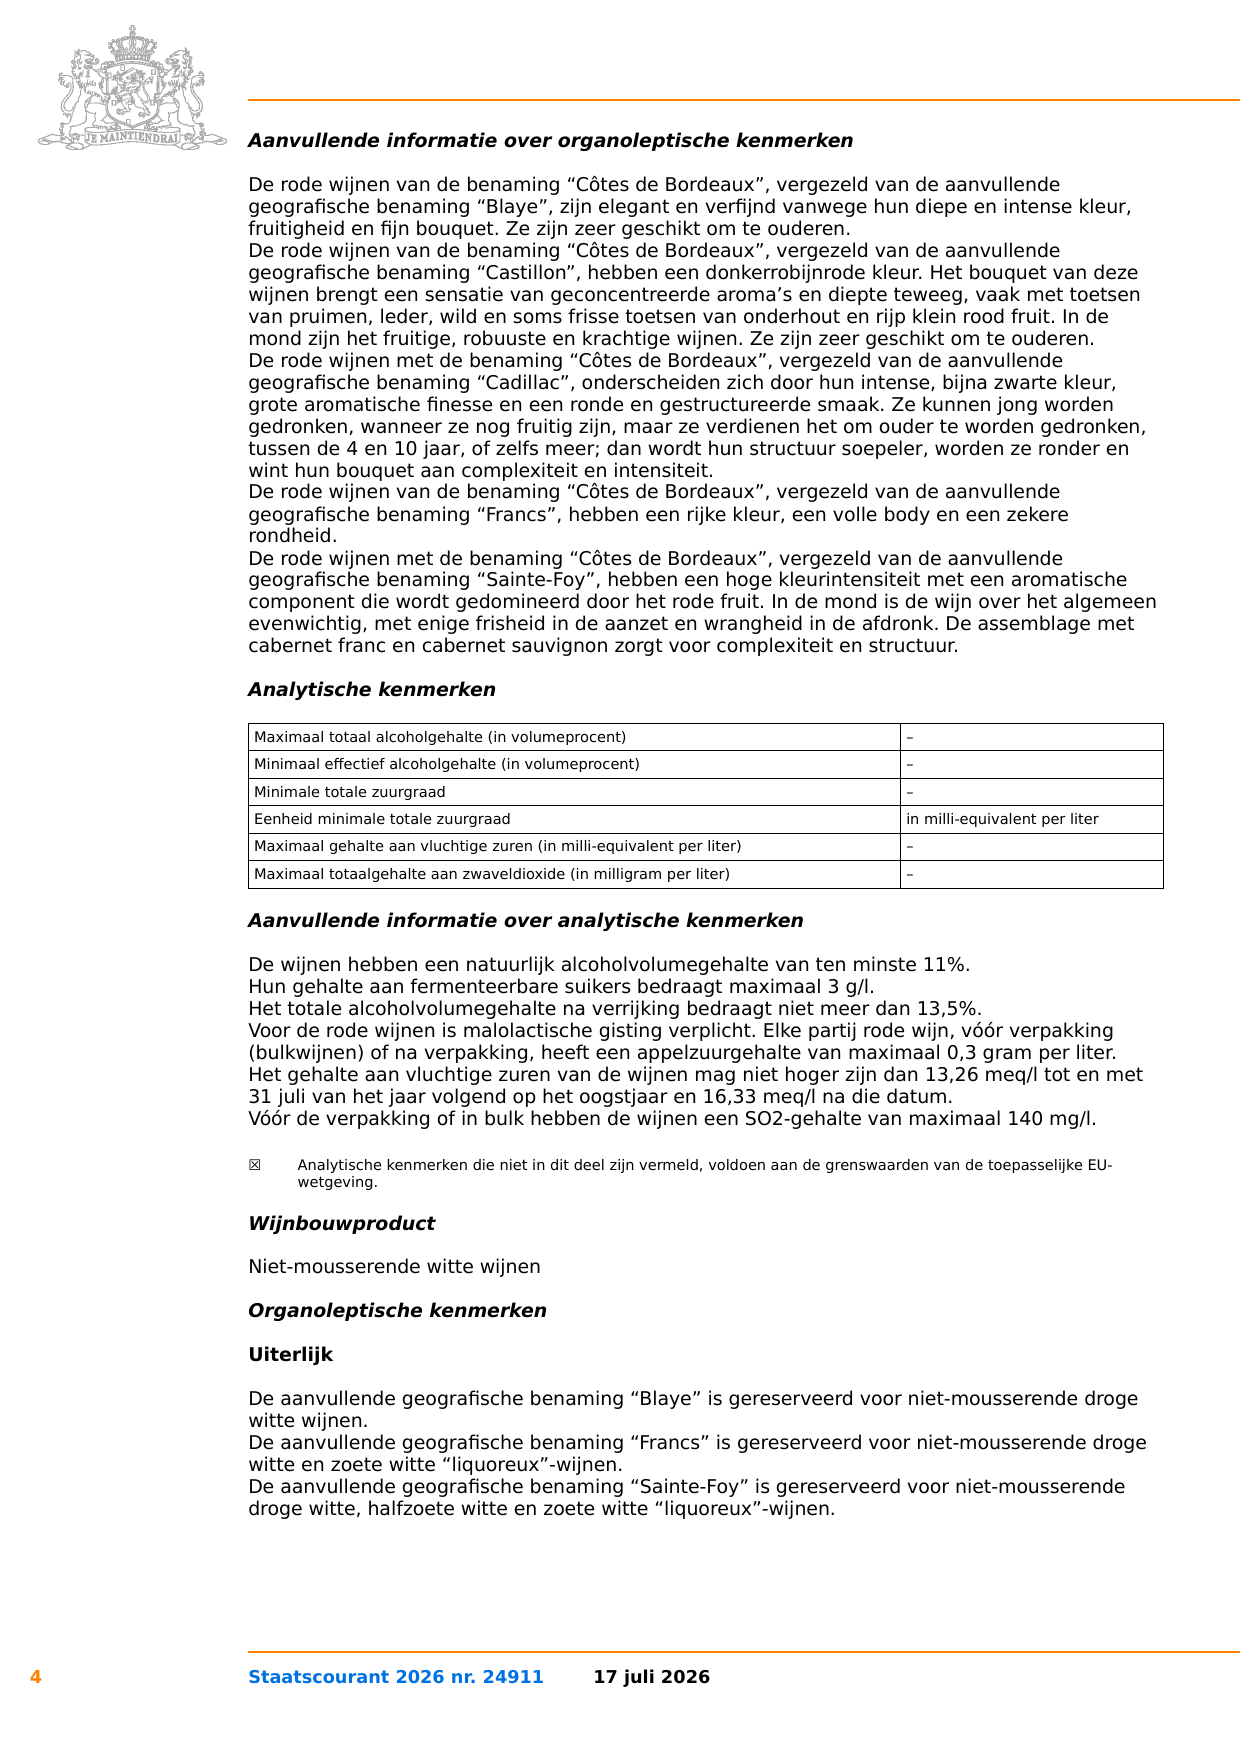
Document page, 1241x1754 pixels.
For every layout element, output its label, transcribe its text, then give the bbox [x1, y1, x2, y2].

table_header ☒ [248, 1152, 292, 1191]
subtitle Aanvullende informatie over organoleptische kenmerken [248, 130, 1163, 152]
table_cell in milli-equivalent per liter [901, 806, 1163, 833]
text De aanvullende geografische benaming “Sainte-Foy” is gereserveerd voor niet-mousserende droge witte, halfzoete witte en zoete witte “liquoreux”-wijnen. [248, 1476, 1163, 1520]
table_cell Eenheid minimale totale zuurgraad [249, 806, 900, 833]
text Niet-mousserende witte wijnen [248, 1256, 1163, 1278]
text Hun gehalte aan fermenteerbare suikers bedraagt maximaal 3 g/l. [248, 976, 1163, 998]
text De rode wijnen met de benaming “Côtes de Bordeaux”, vergezeld van de aanvullende geografische benaming “Cadillac”, onderscheiden zich door hun intense, bijna zwarte kleur, grote aromatische finesse en een ronde en gestructureerde smaak. Ze kunnen jong worden gedronken, wanneer ze nog fruitig zijn, maar ze verdienen het om ouder te worden gedronken, tussen de 4 en 10 jaar, of zelfs meer; dan wordt hun structuur soepeler, worden ze ronder en wint hun bouquet aan complexiteit en intensiteit. [248, 349, 1163, 481]
table_cell – [901, 751, 1163, 778]
table_cell Minimale totale zuurgraad [249, 779, 900, 805]
table_cell Maximaal gehalte aan vluchtige zuren (in milli-equivalent per liter) [249, 834, 900, 860]
text De rode wijnen van de benaming “Côtes de Bordeaux”, vergezeld van de aanvullende geografische benaming “Blaye”, zijn elegant en verfijnd vanwege hun diepe en intense kleur, fruitigheid en fijn bouquet. Ze zijn zeer geschikt om te ouderen. [248, 174, 1163, 240]
text Het gehalte aan vluchtige zuren van de wijnen mag niet hoger zijn dan 13,26 meq/l tot en met 31 juli van het jaar volgend op het oogstjaar en 16,33 meq/l na die datum. [248, 1064, 1163, 1108]
text Vóór de verpakking of in bulk hebben de wijnen een SO2-gehalte van maximaal 140 mg/l. [248, 1108, 1163, 1130]
table_cell – [901, 779, 1163, 805]
table_header Maximaal totaal alcoholgehalte (in volumeprocent) [249, 724, 900, 750]
table_cell Minimaal effectief alcoholgehalte (in volumeprocent) [249, 751, 900, 778]
table_cell – [901, 834, 1163, 860]
subtitle Wijnbouwproduct [248, 1212, 1163, 1234]
subtitle Analytische kenmerken [248, 679, 1163, 701]
subtitle Aanvullende informatie over analytische kenmerken [248, 910, 1163, 932]
picture [38, 25, 227, 150]
text De aanvullende geografische benaming “Francs” is gereserveerd voor niet-mousserende droge witte en zoete witte “liquoreux”-wijnen. [248, 1432, 1163, 1476]
text De rode wijnen met de benaming “Côtes de Bordeaux”, vergezeld van de aanvullende geografische benaming “Sainte-Foy”, hebben een hoge kleurintensiteit met een aromatische component die wordt gedomineerd door het rode fruit. In de mond is de wijn over het algemeen evenwichtig, met enige frisheid in de aanzet en wrangheid in de afdronk. De assemblage met cabernet franc en cabernet sauvignon zorgt voor complexiteit en structuur. [248, 547, 1163, 657]
subtitle Organoleptische kenmerken [248, 1300, 1163, 1322]
text Voor de rode wijnen is malolactische gisting verplicht. Elke partij rode wijn, vóór verpakking (bulkwijnen) of na verpakking, heeft een appelzuurgehalte van maximaal 0,3 gram per liter. [248, 1020, 1163, 1064]
text De rode wijnen van de benaming “Côtes de Bordeaux”, vergezeld van de aanvullende geografische benaming “Castillon”, hebben een donkerrobijnrode kleur. Het bouquet van deze wijnen brengt een sensatie van geconcentreerde aroma’s en diepte teweeg, vaak met toetsen van pruimen, leder, wild en soms frisse toetsen van onderhout en rijp klein rood fruit. In de mond zijn het fruitige, robuuste en krachtige wijnen. Ze zijn zeer geschikt om te ouderen. [248, 240, 1163, 349]
table_header Analytische kenmerken die niet in dit deel zijn vermeld, voldoen aan de grenswaarden van de toepasselijke EU-wetgeving. [292, 1152, 1163, 1191]
text Het totale alcoholvolumegehalte na verrijking bedraagt niet meer dan 13,5%. [248, 998, 1163, 1020]
text De wijnen hebben een natuurlijk alcoholvolumegehalte van ten minste 11%. [248, 954, 1163, 976]
subtitle Uiterlijk [248, 1344, 1163, 1366]
table_cell – [901, 861, 1163, 887]
text De rode wijnen van de benaming “Côtes de Bordeaux”, vergezeld van de aanvullende geografische benaming “Francs”, hebben een rijke kleur, een volle body en een zekere rondheid. [248, 481, 1163, 547]
text De aanvullende geografische benaming “Blaye” is gereserveerd voor niet-mousserende droge witte wijnen. [248, 1388, 1163, 1432]
table_cell Maximaal totaalgehalte aan zwaveldioxide (in milligram per liter) [249, 861, 900, 887]
table_header – [901, 724, 1163, 750]
